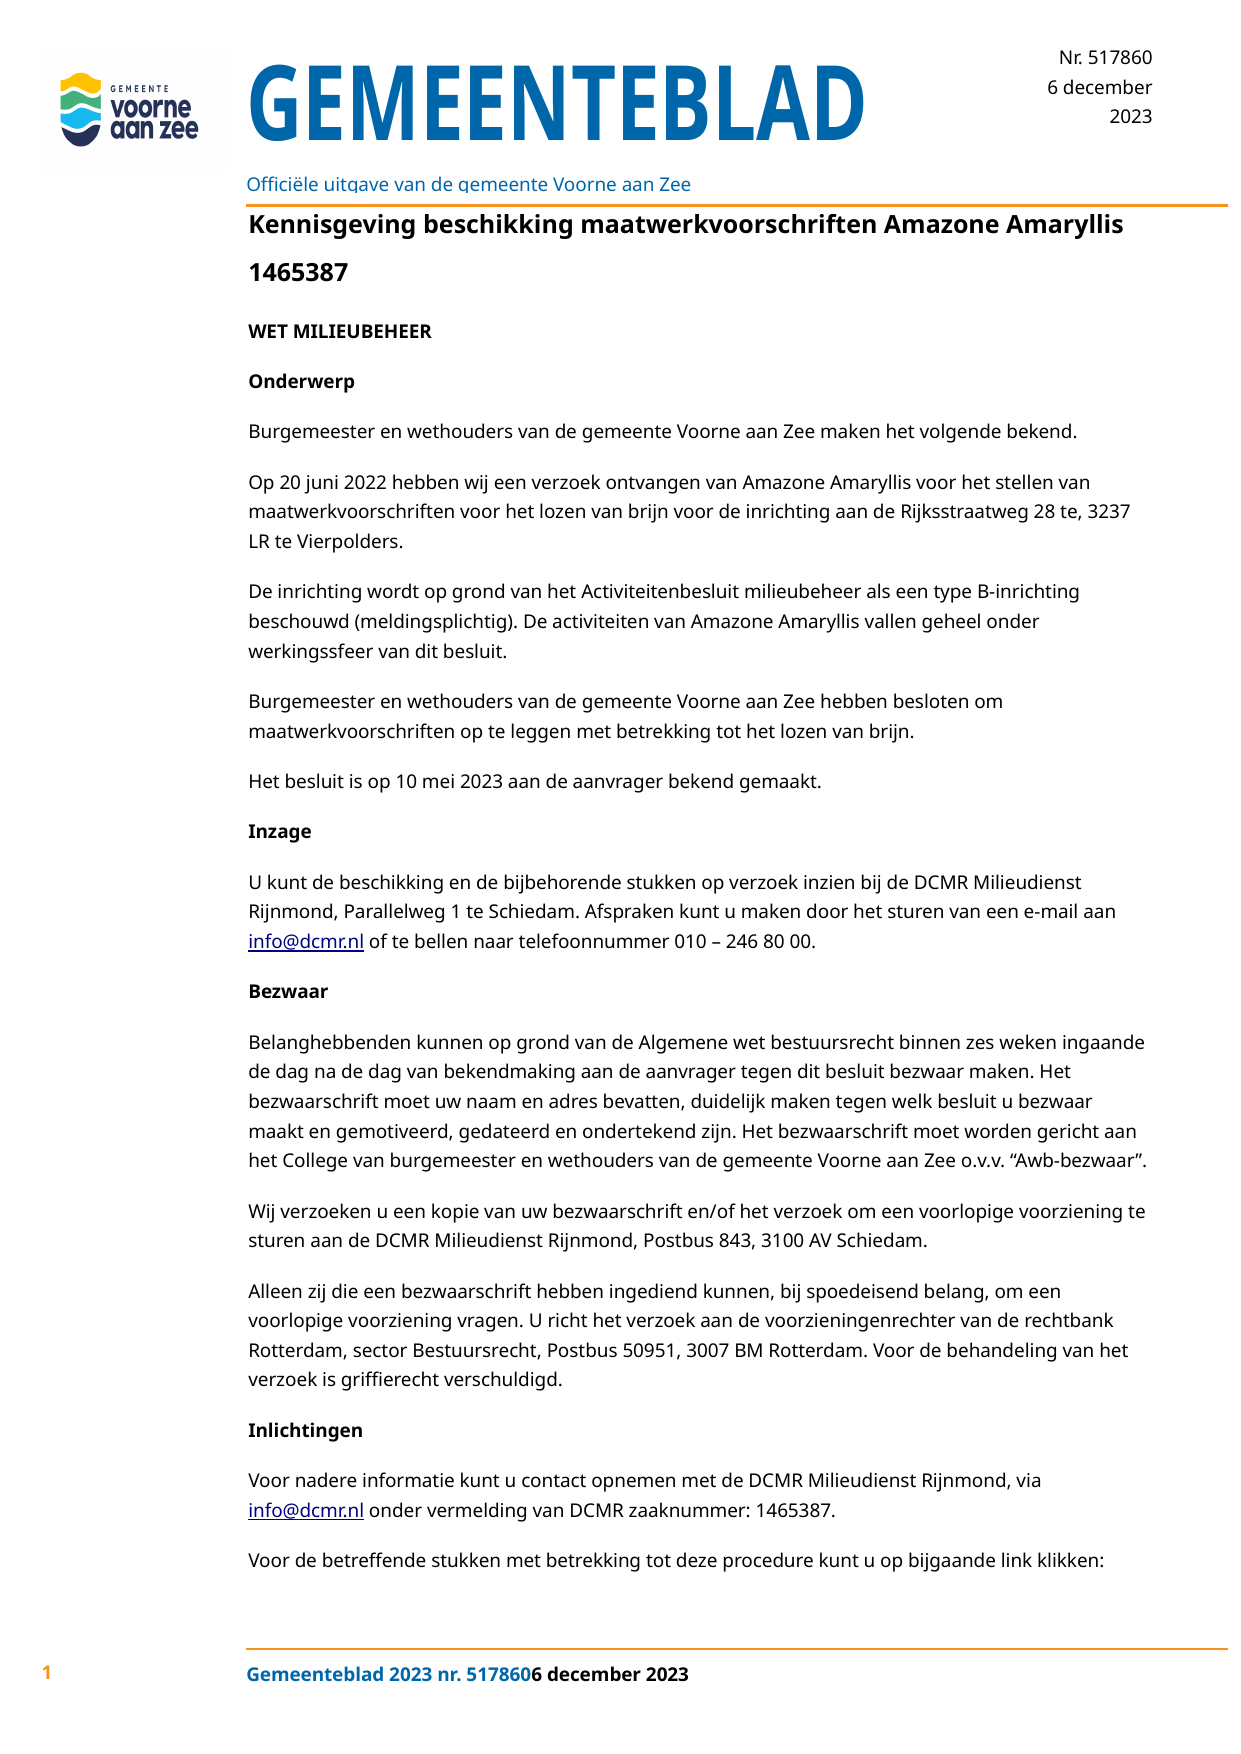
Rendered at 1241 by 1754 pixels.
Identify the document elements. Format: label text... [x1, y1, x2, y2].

text Op 20 juni 2022 hebben wij een verzoek ontvangen van Amazone Amaryllis voor het stellen van maatwerkvoorschriften voor het lozen van brijn voor de inrichting aan de Rijksstraatweg 28 te, 3237 LR te Vierpolders. [248, 469, 1152, 554]
text Inlichtingen [248, 1417, 1152, 1443]
text Bezwaar [248, 979, 1152, 1004]
text Burgemeester en wethouders van de gemeente Voorne aan Zee maken het volgende bekend. [248, 419, 1152, 444]
text Voor nadere informatie kunt u contact opnemen met de DCMR Milieudienst Rijnmond, via info@dcmr.nl onder vermelding van DCMR zaaknummer: 1465387. [248, 1467, 1152, 1523]
text Het besluit is op 10 mei 2023 aan de aanvrager bekend gemaakt. [248, 768, 1152, 794]
picture [41, 47, 231, 172]
text Belanghebbenden kunnen op grond van de Algemene wet bestuursrecht binnen zes weken ingaande de dag na de dag van bekendmaking aan de aanvrager tegen dit besluit bezwaar maken. Het bezwaarschrift moet uw naam en adres bevatten, duidelijk maken tegen welk besluit u bezwaar maakt en gemotiveerd, gedateerd en ondertekend zijn. Het bezwaarschrift moet worden gericht aan het College van burgemeester en wethouders van de gemeente Voorne aan Zee o.v.v. “Awb-bezwaar”. [248, 1029, 1152, 1173]
text Burgemeester en wethouders van de gemeente Voorne aan Zee hebben besloten om maatwerkvoorschriften op te leggen met betrekking tot het lozen van brijn. [248, 688, 1152, 744]
text Inzage [248, 819, 1152, 844]
text Kennisgeving beschikking maatwerkvoorschriften Amazone Amaryllis 1465387 [248, 207, 1152, 288]
text Voor de betreffende stukken met betrekking tot deze procedure kunt u op bijgaande link klikken: [248, 1547, 1152, 1573]
text WET MILIEUBEHEER [248, 318, 1152, 344]
text De inrichting wordt op grond van het Activiteitenbesluit milieubeheer als een type B-inrichting beschouwd (meldingsplichtig). De activiteiten van Amazone Amaryllis vallen geheel onder werkingssfeer van dit besluit. [248, 579, 1152, 664]
text Wij verzoeken u een kopie van uw bezwaarschrift en/of het verzoek om een voorlopige voorziening te sturen aan de DCMR Milieudienst Rijnmond, Postbus 843, 3100 AV Schiedam. [248, 1198, 1152, 1253]
text Onderwerp [248, 368, 1152, 394]
text Alleen zij die een bezwaarschrift hebben ingediend kunnen, bij spoedeisend belang, om een voorlopige voorziening vragen. U richt het verzoek aan de voorzieningenrechter van de rechtbank Rotterdam, sector Bestuursrecht, Postbus 50951, 3007 BM Rotterdam. Voor de behandeling van het verzoek is griffierecht verschuldigd. [248, 1278, 1152, 1392]
text U kunt de beschikking en de bijbehorende stukken op verzoek inzien bij de DCMR Milieudienst Rijnmond, Parallelweg 1 te Schiedam. Afspraken kunt u maken door het sturen van een e-mail aan info@dcmr.nl of te bellen naar telefoonnummer 010 – 246 80 00. [248, 869, 1152, 954]
